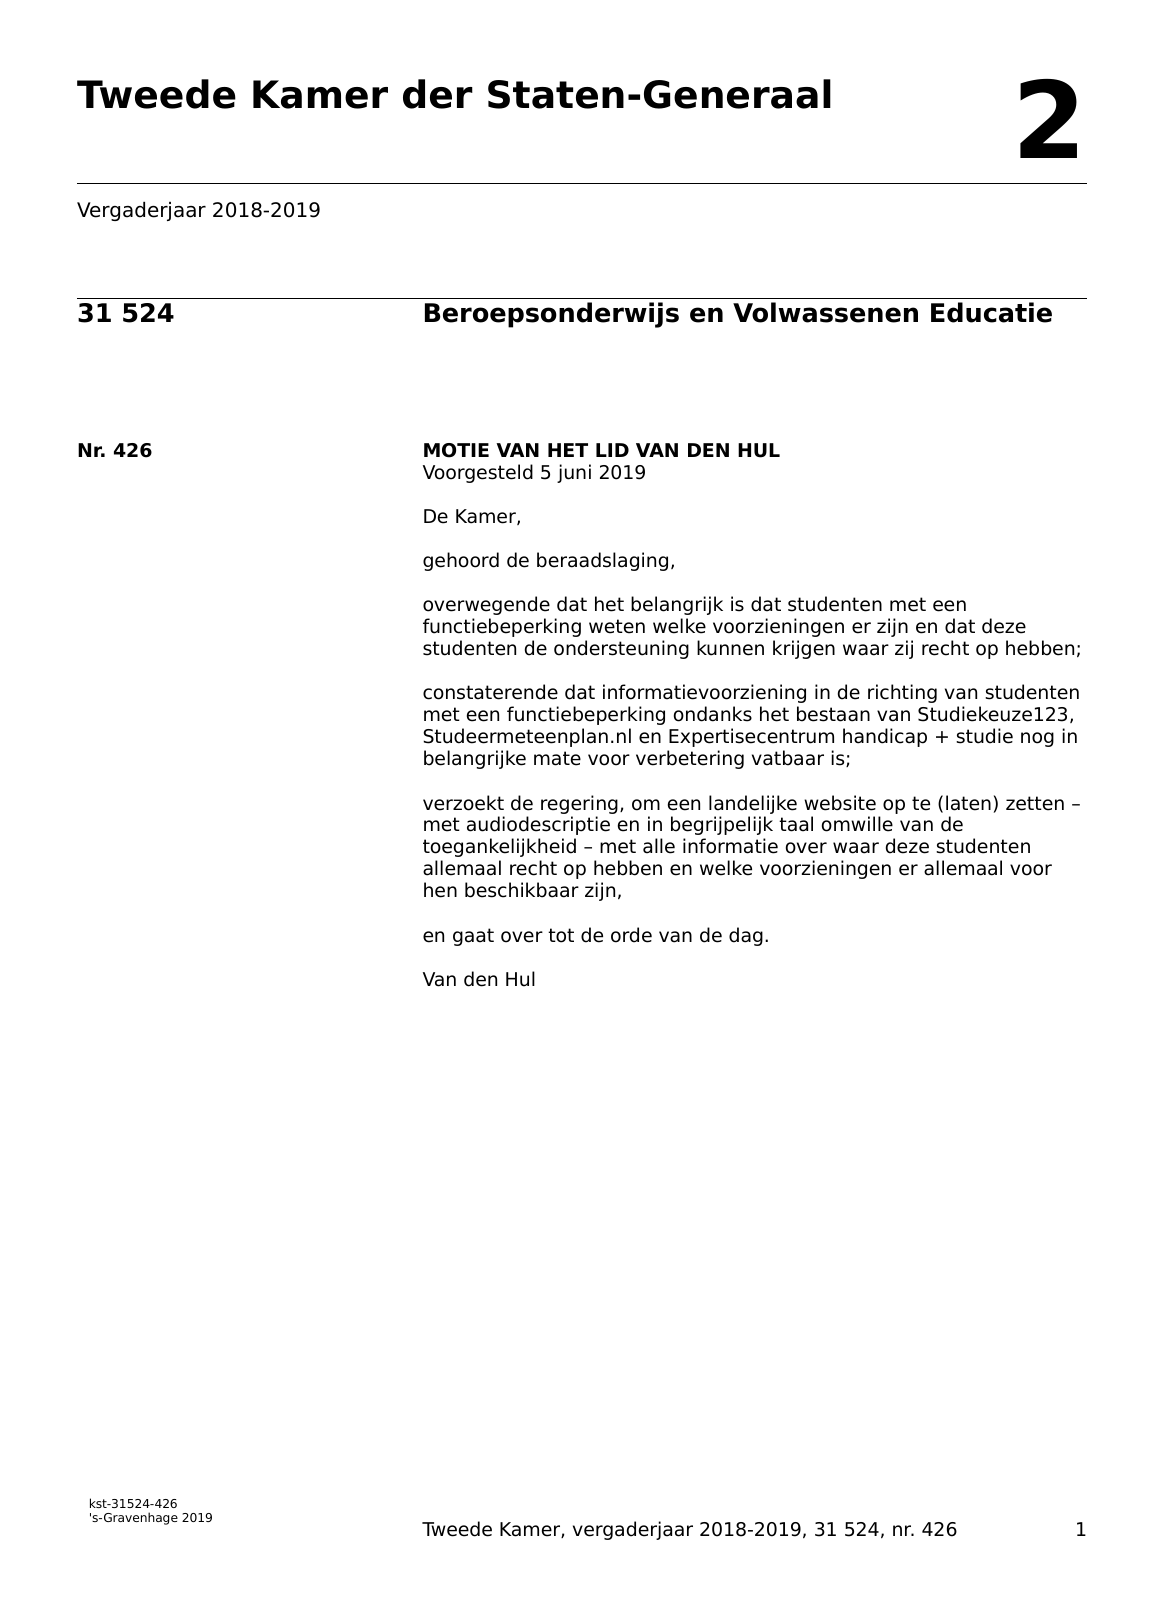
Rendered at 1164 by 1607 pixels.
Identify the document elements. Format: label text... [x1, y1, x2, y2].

table_cell Vergaderjaar 2018-2019 [77, 184, 1087, 298]
text constaterende dat informatievoorziening in de richting van studenten met een functiebeperking ondanks het bestaan van Studiekeuze123, Studeermeteenplan.nl en Expertisecentrum handicap + studie nog in belangrijke mate voor verbetering vatbaar is; [422, 682, 1087, 770]
text Van den Hul [422, 969, 1087, 991]
text 's-Gravenhage 2019 [88, 1511, 323, 1525]
subtitle Nr. 426 MOTIE VAN HET LID VAN DEN HUL [77, 440, 1087, 462]
text Voorgesteld 5 juni 2019 [422, 462, 1087, 484]
subtitle 31 524 Beroepsonderwijs en Volwassenen Educatie [77, 299, 1087, 329]
text kst-31524-426 [88, 1497, 323, 1511]
text De Kamer, [422, 506, 1087, 528]
table_header 2 [886, 59, 1087, 183]
table_header Tweede Kamer der Staten-Generaal [77, 59, 886, 183]
text gehoord de beraadslaging, [422, 550, 1087, 572]
text overwegende dat het belangrijk is dat studenten met een functiebeperking weten welke voorzieningen er zijn en dat deze studenten de ondersteuning kunnen krijgen waar zij recht op hebben; [422, 594, 1087, 660]
text verzoekt de regering, om een landelijke website op te (laten) zetten – met audiodescriptie en in begrijpelijk taal omwille van de toegankelijkheid – met alle informatie over waar deze studenten allemaal recht op hebben en welke voorzieningen er allemaal voor hen beschikbaar zijn, [422, 792, 1087, 902]
text en gaat over tot de orde van de dag. [422, 924, 1087, 946]
